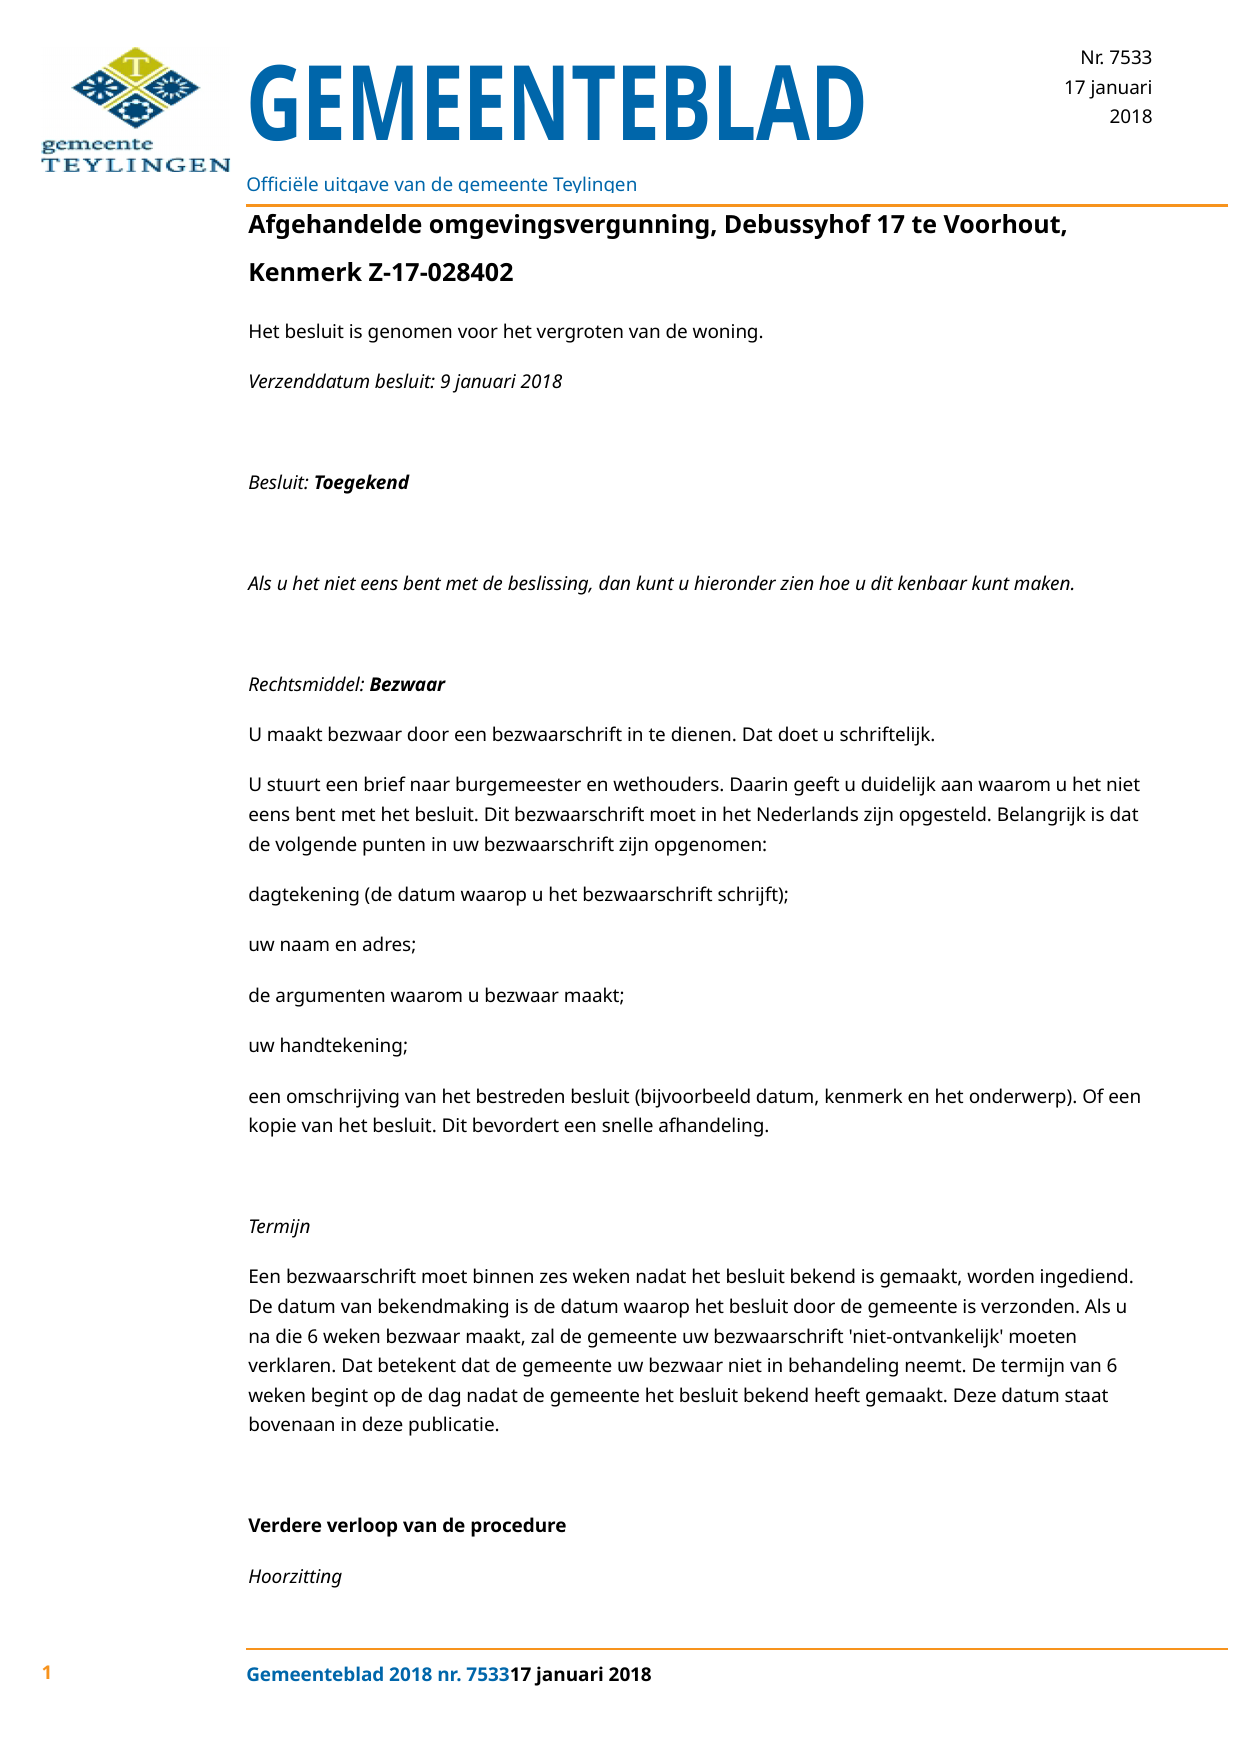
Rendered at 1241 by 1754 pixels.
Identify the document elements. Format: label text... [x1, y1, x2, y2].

text Termijn [248, 1213, 1152, 1239]
text U stuurt een brief naar burgemeester en wethouders. Daarin geeft u duidelijk aan waarom u het niet eens bent met het besluit. Dit bezwaarschrift moet in het Nederlands zijn opgesteld. Belangrijk is dat de volgende punten in uw bezwaarschrift zijn opgenomen: [248, 772, 1152, 857]
text Als u het niet eens bent met de beslissing, dan kunt u hieronder zien hoe u dit kenbaar kunt maken. [248, 570, 1152, 596]
text Rechtsmiddel: Bezwaar [248, 671, 1152, 697]
text Besluit: Toegekend [248, 469, 1152, 495]
picture [41, 47, 231, 172]
text een omschrijving van het bestreden besluit (bijvoorbeeld datum, kenmerk en het onderwerp). Of een kopie van het besluit. Dit bevordert een snelle afhandeling. [248, 1083, 1152, 1138]
text uw naam en adres; [248, 932, 1152, 957]
text Een bezwaarschrift moet binnen zes weken nadat het besluit bekend is gemaakt, worden ingediend. De datum van bekendmaking is de datum waarop het besluit door de gemeente is verzonden. Als u na die 6 weken bezwaar maakt, zal de gemeente uw bezwaarschrift 'niet-ontvankelijk' moeten verklaren. Dat betekent dat de gemeente uw bezwaar niet in behandeling neemt. De termijn van 6 weken begint op de dag nadat de gemeente het besluit bekend heeft gemaakt. Deze datum staat bovenaan in deze publicatie. [248, 1264, 1152, 1437]
text Hoorzitting [248, 1563, 1152, 1589]
text Het besluit is genomen voor het vergroten van de woning. [248, 318, 1152, 344]
text uw handtekening; [248, 1032, 1152, 1058]
text dagtekening (de datum waarop u het bezwaarschrift schrijft); [248, 881, 1152, 907]
text U maakt bezwaar door een bezwaarschrift in te dienen. Dat doet u schriftelijk. [248, 721, 1152, 747]
text Verzenddatum besluit: 9 januari 2018 [248, 368, 1152, 394]
text Afgehandelde omgevingsvergunning, Debussyhof 17 te Voorhout, Kenmerk Z-17-028402 [248, 207, 1152, 288]
text de argumenten waarom u bezwaar maakt; [248, 982, 1152, 1008]
text Verdere verloop van de procedure [248, 1512, 1152, 1538]
